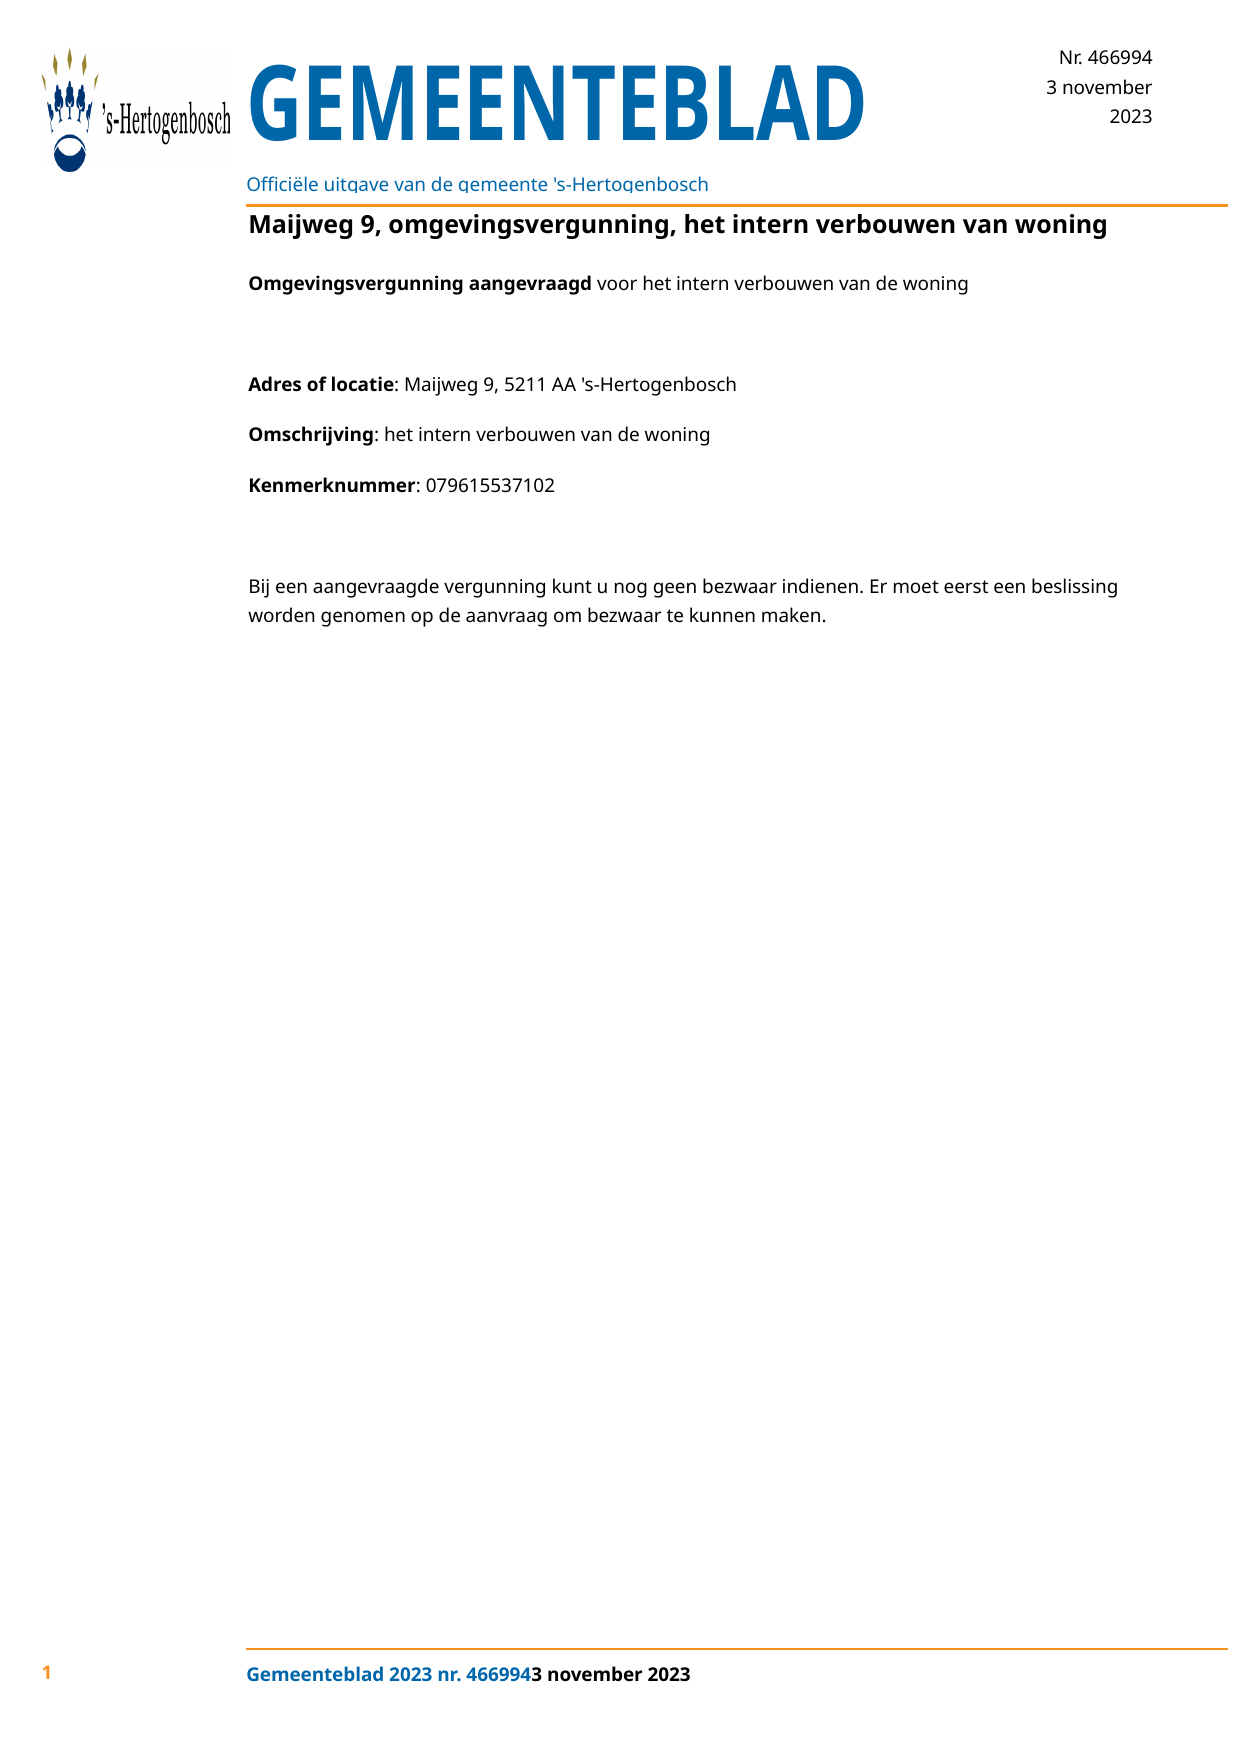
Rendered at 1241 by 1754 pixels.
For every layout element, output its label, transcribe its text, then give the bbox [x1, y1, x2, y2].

text Adres of locatie: Maijweg 9, 5211 AA 's-Hertogenbosch [248, 371, 1152, 397]
picture [41, 47, 231, 172]
text Omgevingsvergunning aangevraagd voor het intern verbouwen van de woning [248, 270, 1152, 296]
text Bij een aangevraagde vergunning kunt u nog geen bezwaar indienen. Er moet eerst een beslissing worden genomen op de aanvraag om bezwaar te kunnen maken. [248, 573, 1152, 628]
text Maijweg 9, omgevingsvergunning, het intern verbouwen van woning [248, 207, 1152, 241]
text Kenmerknummer: 079615537102 [248, 472, 1152, 498]
text Omschrijving: het intern verbouwen van de woning [248, 422, 1152, 447]
